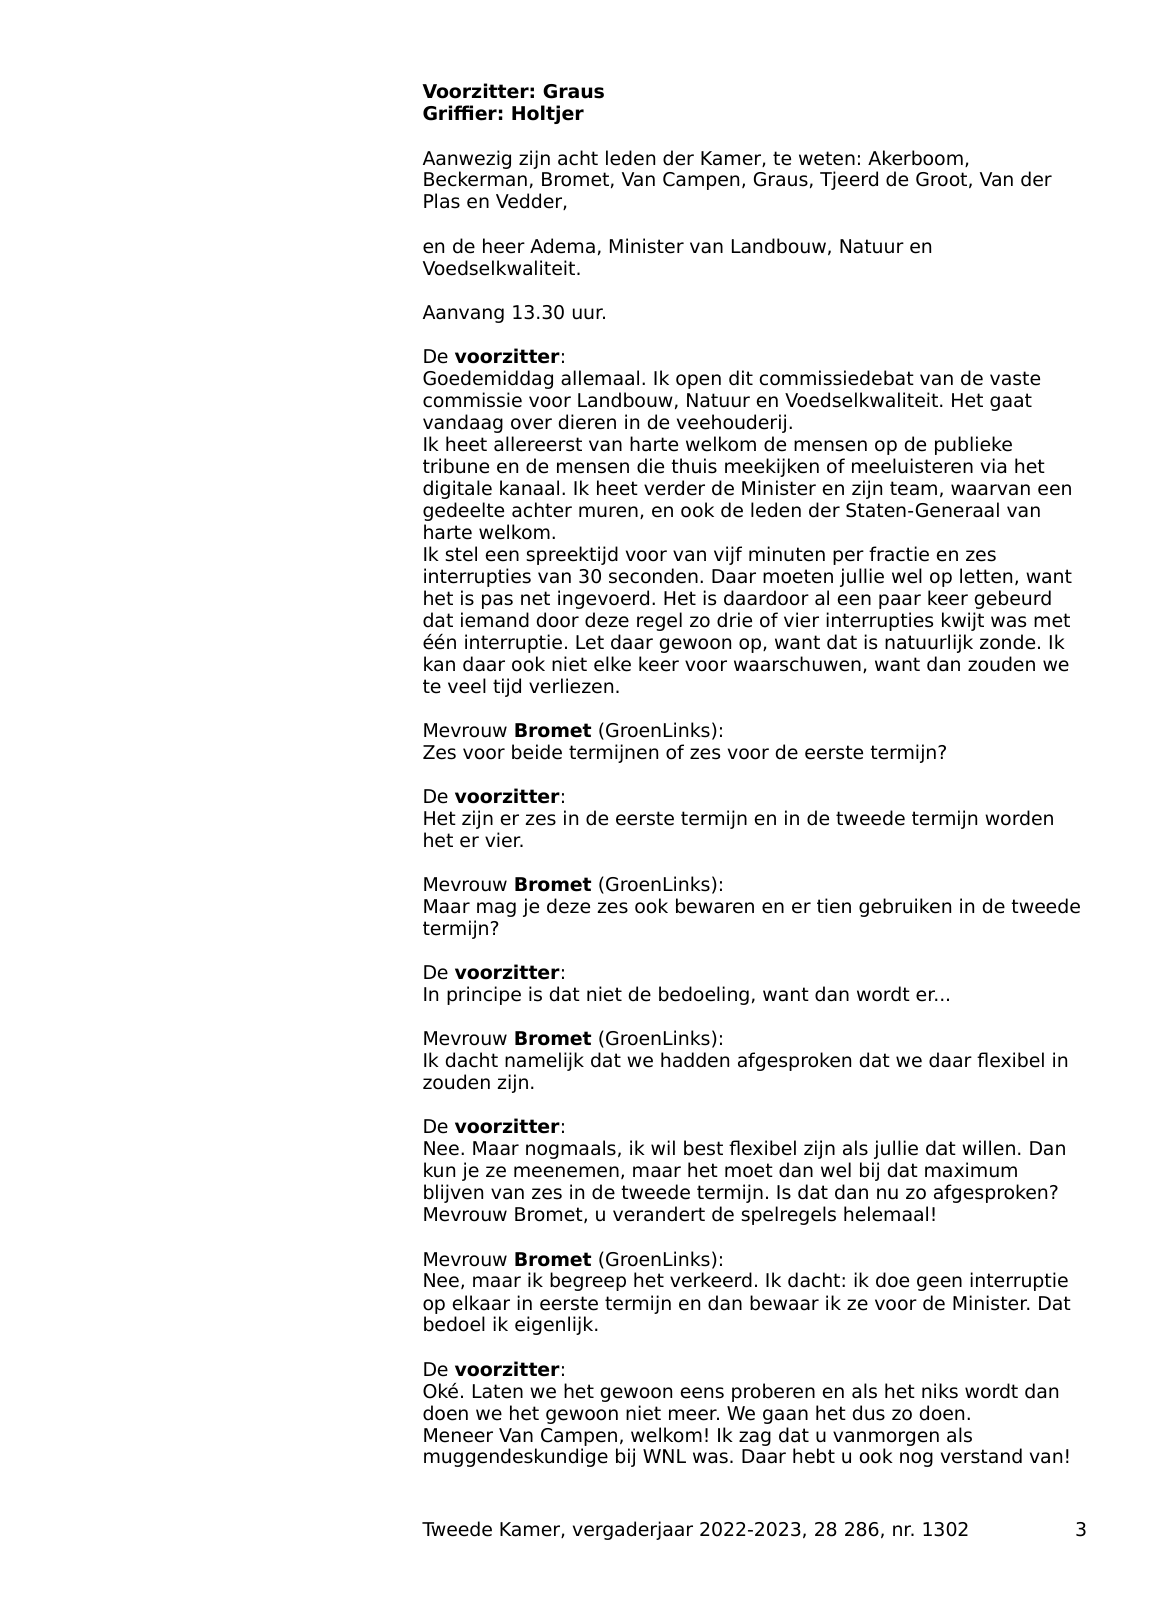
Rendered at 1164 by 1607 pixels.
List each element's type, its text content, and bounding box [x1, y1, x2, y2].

text Ik dacht namelijk dat we hadden afgesproken dat we daar flexibel in zouden zijn. [422, 1050, 1087, 1094]
text Oké. Laten we het gewoon eens proberen en als het niks wordt dan doen we het gewoon niet meer. We gaan het dus zo doen. [422, 1381, 1087, 1424]
text Meneer Van Campen, welkom! Ik zag dat u vanmorgen als muggendeskundige bij WNL was. Daar hebt u ook nog verstand van! [422, 1424, 1087, 1468]
text Zes voor beide termijnen of zes voor de eerste termijn? [422, 742, 1087, 764]
text Maar mag je deze zes ook bewaren en er tien gebruiken in de tweede termijn? [422, 896, 1087, 940]
text en de heer Adema, Minister van Landbouw, Natuur en Voedselkwaliteit. [422, 236, 1087, 279]
text In principe is dat niet de bedoeling, want dan wordt er... [422, 984, 1087, 1006]
text De voorzitter: [422, 1116, 1087, 1138]
text De voorzitter: [422, 1358, 1087, 1381]
text Aanvang 13.30 uur. [422, 302, 1087, 324]
text Nee. Maar nogmaals, ik wil best flexibel zijn als jullie dat willen. Dan kun je ze meenemen, maar het moet dan wel bij dat maximum blijven van zes in de tweede termijn. Is dat dan nu zo afgesproken? Mevrouw Bromet, u verandert de spelregels helemaal! [422, 1138, 1087, 1226]
text Mevrouw Bromet (GroenLinks): [422, 720, 1087, 742]
text Het zijn er zes in de eerste termijn en in de tweede termijn worden het er vier. [422, 808, 1087, 852]
text Nee, maar ik begreep het verkeerd. Ik dacht: ik doe geen interruptie op elkaar in eerste termijn en dan bewaar ik ze voor de Minister. Dat bedoel ik eigenlijk. [422, 1270, 1087, 1336]
text De voorzitter: [422, 786, 1087, 808]
text Aanwezig zijn acht leden der Kamer, te weten: Akerboom, Beckerman, Bromet, Van Campen, Graus, Tjeerd de Groot, Van der Plas en Vedder, [422, 147, 1087, 213]
text De voorzitter: [422, 346, 1087, 368]
text Mevrouw Bromet (GroenLinks): [422, 1248, 1087, 1270]
text Voorzitter: Graus [422, 81, 1087, 103]
text Mevrouw Bromet (GroenLinks): [422, 874, 1087, 896]
text Mevrouw Bromet (GroenLinks): [422, 1028, 1087, 1050]
text Ik stel een spreektijd voor van vijf minuten per fractie en zes interrupties van 30 seconden. Daar moeten jullie wel op letten, want het is pas net ingevoerd. Het is daardoor al een paar keer gebeurd dat iemand door deze regel zo drie of vier interrupties kwijt was met één interruptie. Let daar gewoon op, want dat is natuurlijk zonde. Ik kan daar ook niet elke keer voor waarschuwen, want dan zouden we te veel tijd verliezen. [422, 544, 1087, 697]
text De voorzitter: [422, 962, 1087, 984]
text Goedemiddag allemaal. Ik open dit commissiedebat van de vaste commissie voor Landbouw, Natuur en Voedselkwaliteit. Het gaat vandaag over dieren in de veehouderij. [422, 368, 1087, 434]
text Griffier: Holtjer [422, 103, 1087, 125]
text Ik heet allereerst van harte welkom de mensen op de publieke tribune en de mensen die thuis meekijken of meeluisteren via het digitale kanaal. Ik heet verder de Minister en zijn team, waarvan een gedeelte achter muren, en ook de leden der Staten-Generaal van harte welkom. [422, 434, 1087, 544]
